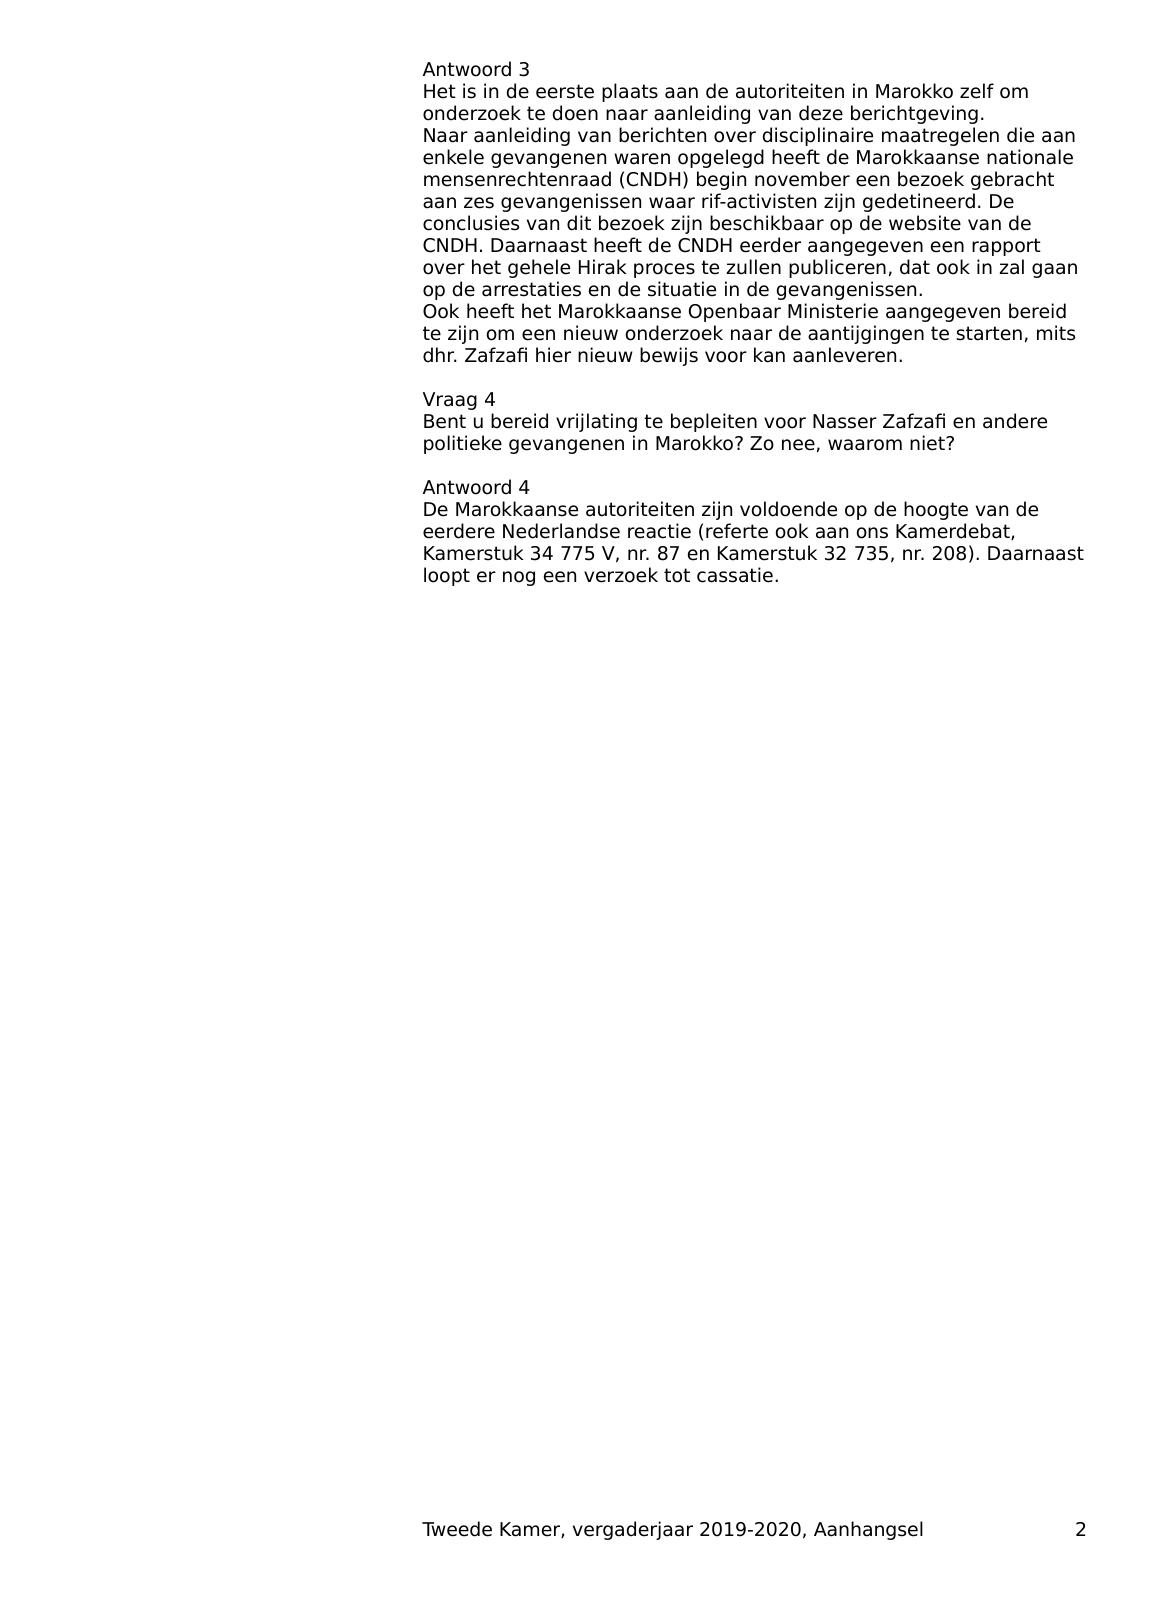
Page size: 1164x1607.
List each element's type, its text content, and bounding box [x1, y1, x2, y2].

text Antwoord 3 [422, 59, 1087, 81]
text Naar aanleiding van berichten over disciplinaire maatregelen die aan enkele gevangenen waren opgelegd heeft de Marokkaanse nationale mensenrechtenraad (CNDH) begin november een bezoek gebracht aan zes gevangenissen waar rif-activisten zijn gedetineerd. De conclusies van dit bezoek zijn beschikbaar op de website van de CNDH. Daarnaast heeft de CNDH eerder aangegeven een rapport over het gehele Hirak proces te zullen publiceren, dat ook in zal gaan op de arrestaties en de situatie in de gevangenissen. [422, 125, 1087, 301]
text Bent u bereid vrijlating te bepleiten voor Nasser Zafzafi en andere politieke gevangenen in Marokko? Zo nee, waarom niet? [422, 411, 1087, 455]
text Ook heeft het Marokkaanse Openbaar Ministerie aangegeven bereid te zijn om een nieuw onderzoek naar de aantijgingen te starten, mits dhr. Zafzafi hier nieuw bewijs voor kan aanleveren. [422, 301, 1087, 367]
text Antwoord 4 [422, 477, 1087, 499]
text Het is in de eerste plaats aan de autoriteiten in Marokko zelf om onderzoek te doen naar aanleiding van deze berichtgeving. [422, 81, 1087, 125]
text De Marokkaanse autoriteiten zijn voldoende op de hoogte van de eerdere Nederlandse reactie (referte ook aan ons Kamerdebat, Kamerstuk 34 775 V, nr. 87 en Kamerstuk 32 735, nr. 208). Daarnaast loopt er nog een verzoek tot cassatie. [422, 499, 1087, 587]
text Vraag 4 [422, 389, 1087, 411]
